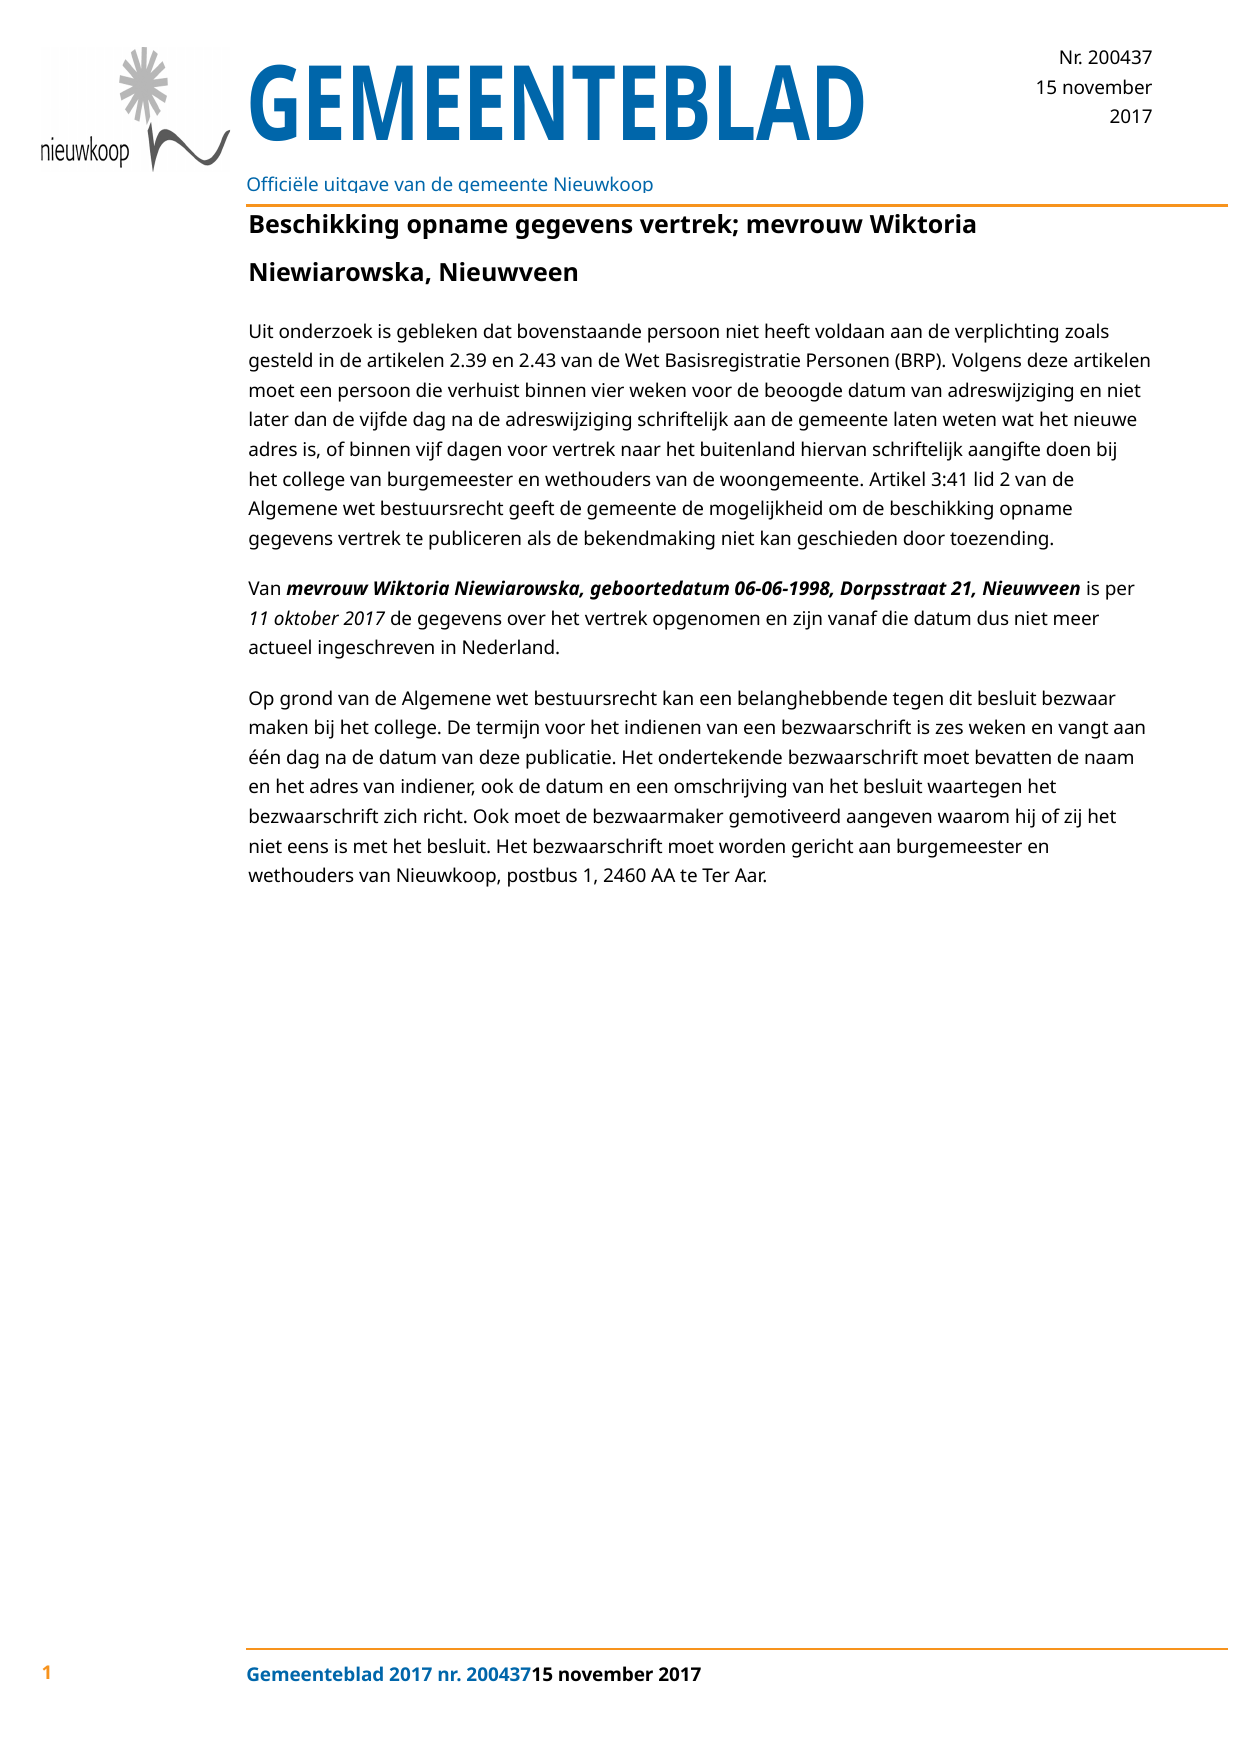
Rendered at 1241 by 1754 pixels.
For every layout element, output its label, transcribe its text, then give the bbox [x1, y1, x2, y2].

text Beschikking opname gegevens vertrek; mevrouw Wiktoria Niewiarowska, Nieuwveen [248, 207, 1152, 288]
text Uit onderzoek is gebleken dat bovenstaande persoon niet heeft voldaan aan de verplichting zoals gesteld in de artikelen 2.39 en 2.43 van de Wet Basisregistratie Personen (BRP). Volgens deze artikelen moet een persoon die verhuist binnen vier weken voor de beoogde datum van adreswijziging en niet later dan de vijfde dag na de adreswijziging schriftelijk aan de gemeente laten weten wat het nieuwe adres is, of binnen vijf dagen voor vertrek naar het buitenland hiervan schriftelijk aangifte doen bij het college van burgemeester en wethouders van de woongemeente. Artikel 3:41 lid 2 van de Algemene wet bestuursrecht geeft de gemeente de mogelijkheid om de beschikking opname gegevens vertrek te publiceren als de bekendmaking niet kan geschieden door toezending. [248, 318, 1152, 551]
text Op grond van de Algemene wet bestuursrecht kan een belanghebbende tegen dit besluit bezwaar maken bij het college. De termijn voor het indienen van een bezwaarschrift is zes weken en vangt aan één dag na de datum van deze publicatie. Het ondertekende bezwaarschrift moet bevatten de naam en het adres van indiener, ook de datum en een omschrijving van het besluit waartegen het bezwaarschrift zich richt. Ook moet de bezwaarmaker gemotiveerd aangeven waarom hij of zij het niet eens is met het besluit. Het bezwaarschrift moet worden gericht aan burgemeester en wethouders van Nieuwkoop, postbus 1, 2460 AA te Ter Aar. [248, 685, 1152, 888]
picture [41, 47, 231, 172]
text Van mevrouw Wiktoria Niewiarowska, geboortedatum 06-06-1998, Dorpsstraat 21, Nieuwveen is per 11 oktober 2017 de gegevens over het vertrek opgenomen en zijn vanaf die datum dus niet meer actueel ingeschreven in Nederland. [248, 575, 1152, 660]
